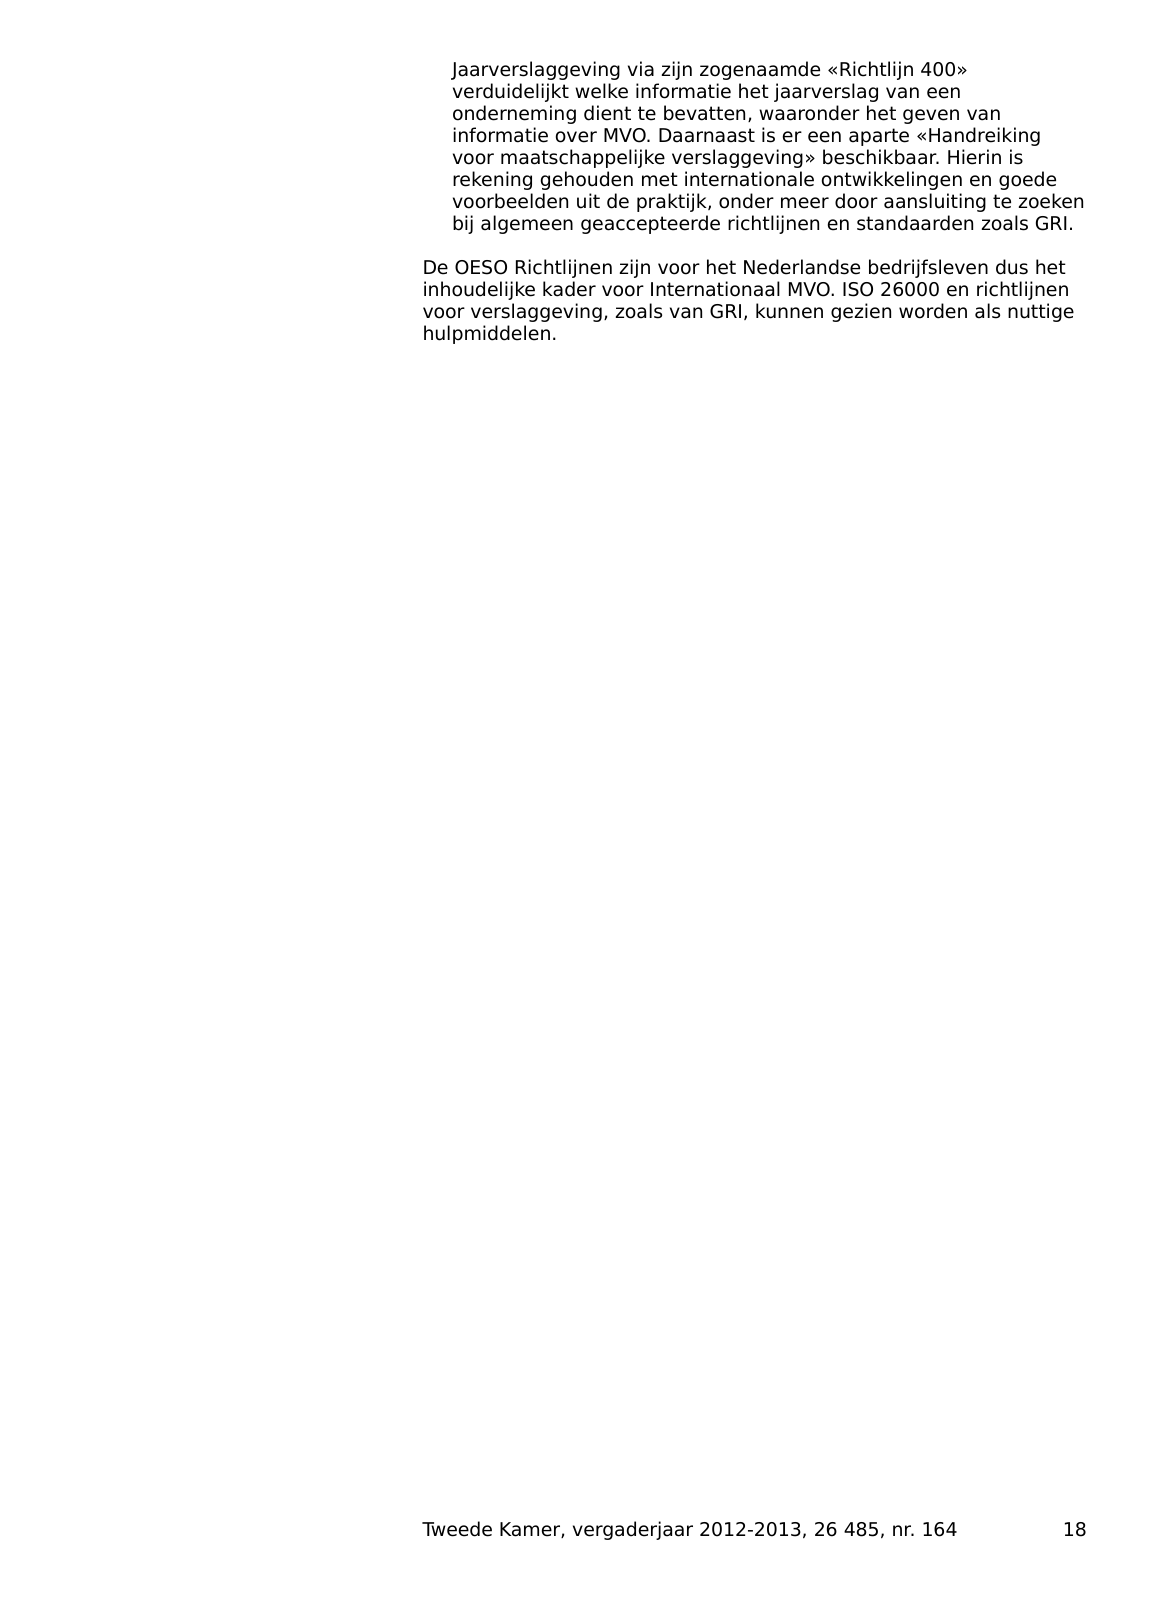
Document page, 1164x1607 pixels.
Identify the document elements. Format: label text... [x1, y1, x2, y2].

text De OESO Richtlijnen zijn voor het Nederlandse bedrijfsleven dus het inhoudelijke kader voor Internationaal MVO. ISO 26000 en richtlijnen voor verslaggeving, zoals van GRI, kunnen gezien worden als nuttige hulpmiddelen. [422, 257, 1087, 345]
text Jaarverslaggeving via zijn zogenaamde «Richtlijn 400» verduidelijkt welke informatie het jaarverslag van een onderneming dient te bevatten, waaronder het geven van informatie over MVO. Daarnaast is er een aparte «Handreiking voor maatschappelijke verslaggeving» beschikbaar. Hierin is rekening gehouden met internationale ontwikkelingen en goede voorbeelden uit de praktijk, onder meer door aansluiting te zoeken bij algemeen geaccepteerde richtlijnen en standaarden zoals GRI. [422, 59, 1087, 235]
